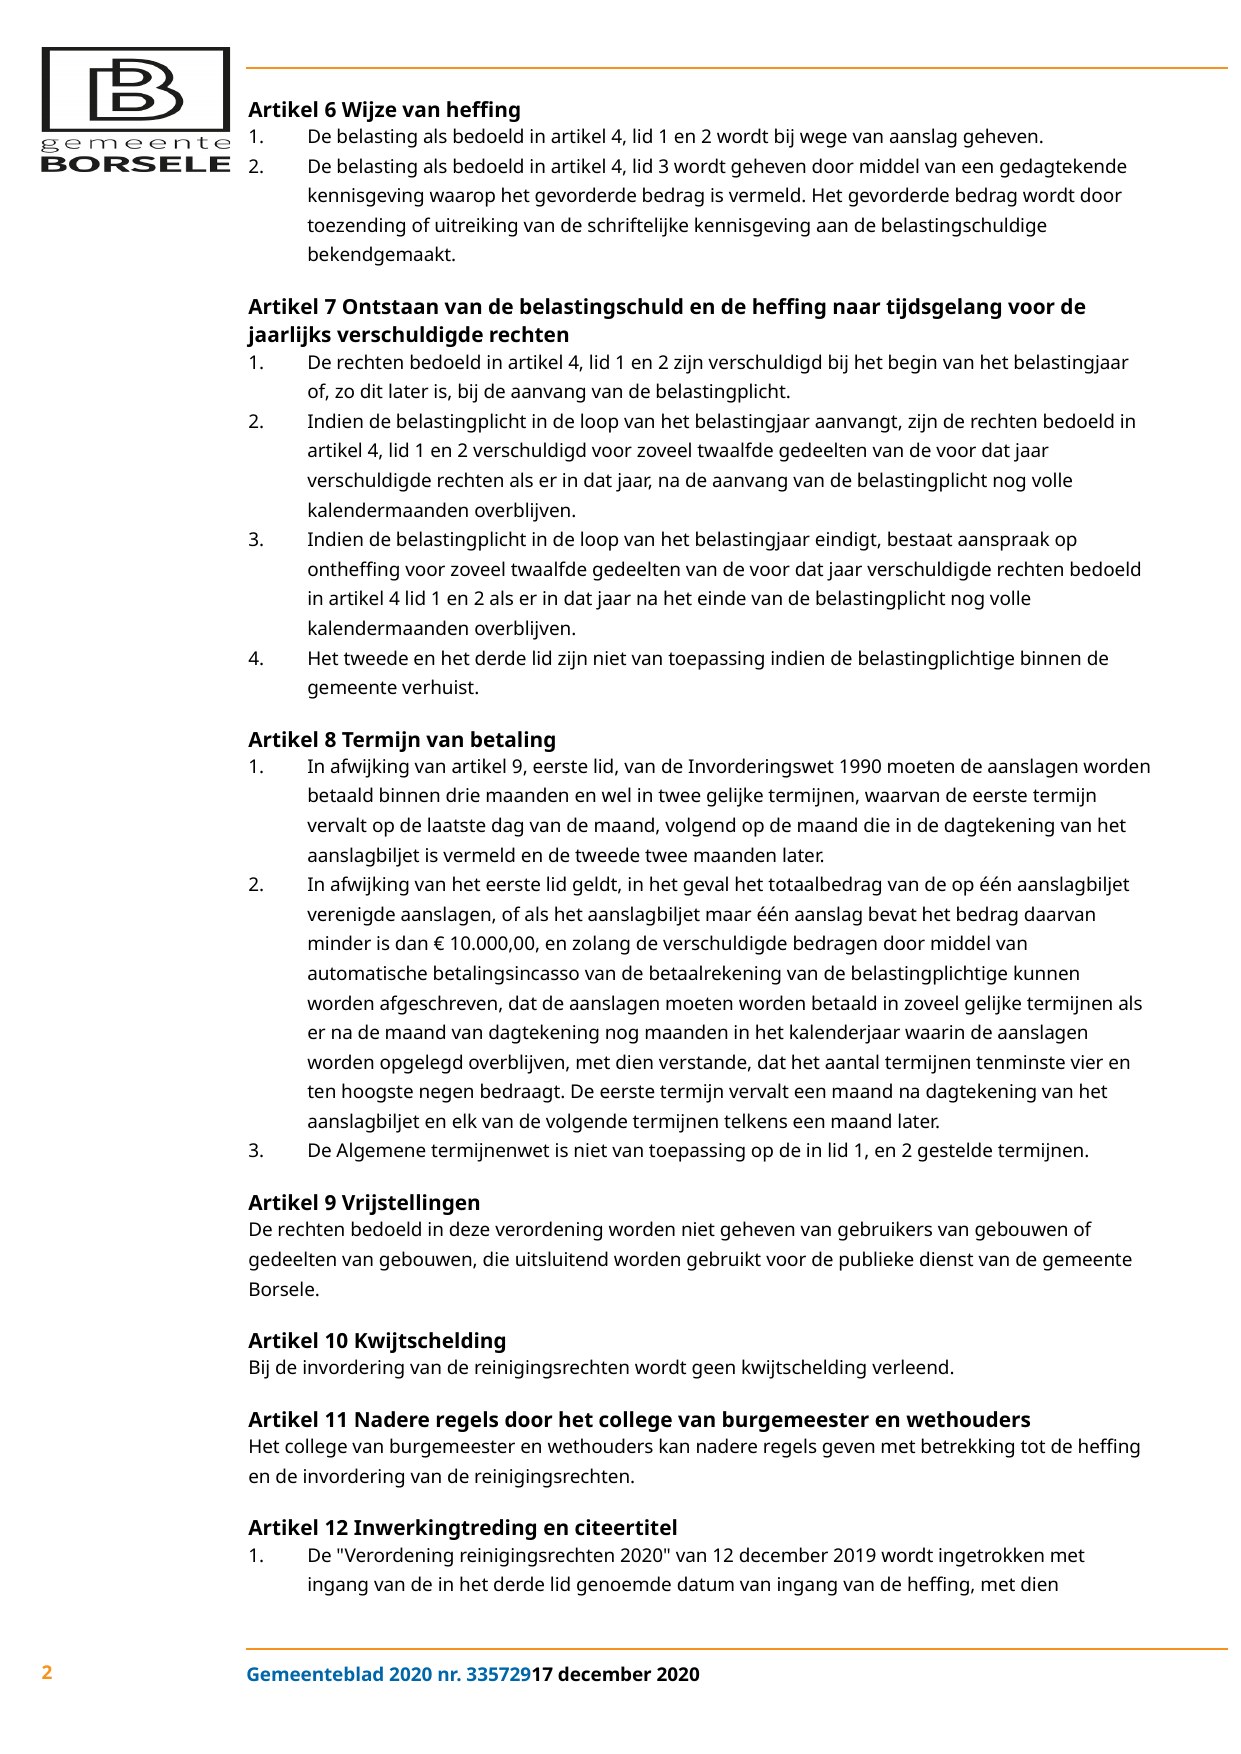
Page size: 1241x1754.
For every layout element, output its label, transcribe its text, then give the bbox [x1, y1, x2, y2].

list Indien de belastingplicht in de loop van het belastingjaar aanvangt, zijn de rechten bedoeld in artikel 4, lid 1 en 2 verschuldigd voor zoveel twaalfde gedeelten van de voor dat jaar verschuldigde rechten als er in dat jaar, na de aanvang van de belastingplicht nog volle kalendermaanden overblijven. [248, 408, 1152, 522]
picture [41, 47, 231, 172]
list Indien de belastingplicht in de loop van het belastingjaar eindigt, bestaat aanspraak op ontheffing voor zoveel twaalfde gedeelten van de voor dat jaar verschuldigde rechten bedoeld in artikel 4 lid 1 en 2 als er in dat jaar na het einde van de belastingplicht nog volle kalendermaanden overblijven. [248, 526, 1152, 641]
list In afwijking van artikel 9, eerste lid, van de Invorderingswet 1990 moeten de aanslagen worden betaald binnen drie maanden en wel in twee gelijke termijnen, waarvan de eerste termijn vervalt op de laatste dag van de maand, volgend op de maand die in de dagtekening van het aanslagbiljet is vermeld en de tweede twee maanden later. [248, 753, 1152, 868]
text Artikel 8 Termijn van betaling [248, 725, 1152, 753]
text De rechten bedoeld in deze verordening worden niet geheven van gebruikers van gebouwen of gedeelten van gebouwen, die uitsluitend worden gebruikt voor de publieke dienst van de gemeente Borsele. [248, 1217, 1152, 1301]
list In afwijking van het eerste lid geldt, in het geval het totaalbedrag van de op één aanslagbiljet verenigde aanslagen, of als het aanslagbiljet maar één aanslag bevat het bedrag daarvan minder is dan € 10.000,00, en zolang de verschuldigde bedragen door middel van automatische betalingsincasso van de betaalrekening van de belastingplichtige kunnen worden afgeschreven, dat de aanslagen moeten worden betaald in zoveel gelijke termijnen als er na de maand van dagtekening nog maanden in het kalenderjaar waarin de aanslagen worden opgelegd overblijven, met dien verstande, dat het aantal termijnen tenminste vier en ten hoogste negen bedraagt. De eerste termijn vervalt een maand na dagtekening van het aanslagbiljet en elk van de volgende termijnen telkens een maand later. [248, 871, 1152, 1134]
text Artikel 10 Kwijtschelding [248, 1326, 1152, 1354]
list De belasting als bedoeld in artikel 4, lid 3 wordt geheven door middel van een gedagtekende kennisgeving waarop het gevorderde bedrag is vermeld. Het gevorderde bedrag wordt door toezending of uitreiking van de schriftelijke kennisgeving aan de belastingschuldige bekendgemaakt. [248, 153, 1152, 267]
list Het tweede en het derde lid zijn niet van toepassing indien de belastingplichtige binnen de gemeente verhuist. [248, 645, 1152, 700]
list De "Verordening reinigingsrechten 2020" van 12 december 2019 wordt ingetrokken met ingang van de in het derde lid genoemde datum van ingang van de heffing, met dien [248, 1542, 1152, 1597]
text Artikel 12 Inwerkingtreding en citeertitel [248, 1513, 1152, 1542]
text Artikel 6 Wijze van heffing [248, 95, 1152, 123]
text Artikel 7 Ontstaan van de belastingschuld en de heffing naar tijdsgelang voor de jaarlijks verschuldigde rechten [248, 292, 1152, 349]
list De rechten bedoeld in artikel 4, lid 1 en 2 zijn verschuldigd bij het begin van het belastingjaar of, zo dit later is, bij de aanvang van de belastingplicht. [248, 349, 1152, 404]
text Bij de invordering van de reinigingsrechten wordt geen kwijtschelding verleend. [248, 1354, 1152, 1380]
text Artikel 11 Nadere regels door het college van burgemeester en wethouders [248, 1405, 1152, 1433]
text Artikel 9 Vrijstellingen [248, 1188, 1152, 1217]
list De belasting als bedoeld in artikel 4, lid 1 en 2 wordt bij wege van aanslag geheven. [248, 123, 1152, 149]
list De Algemene termijnenwet is niet van toepassing op de in lid 1, en 2 gestelde termijnen. [248, 1138, 1152, 1163]
text Het college van burgemeester en wethouders kan nadere regels geven met betrekking tot de heffing en de invordering van de reinigingsrechten. [248, 1433, 1152, 1489]
